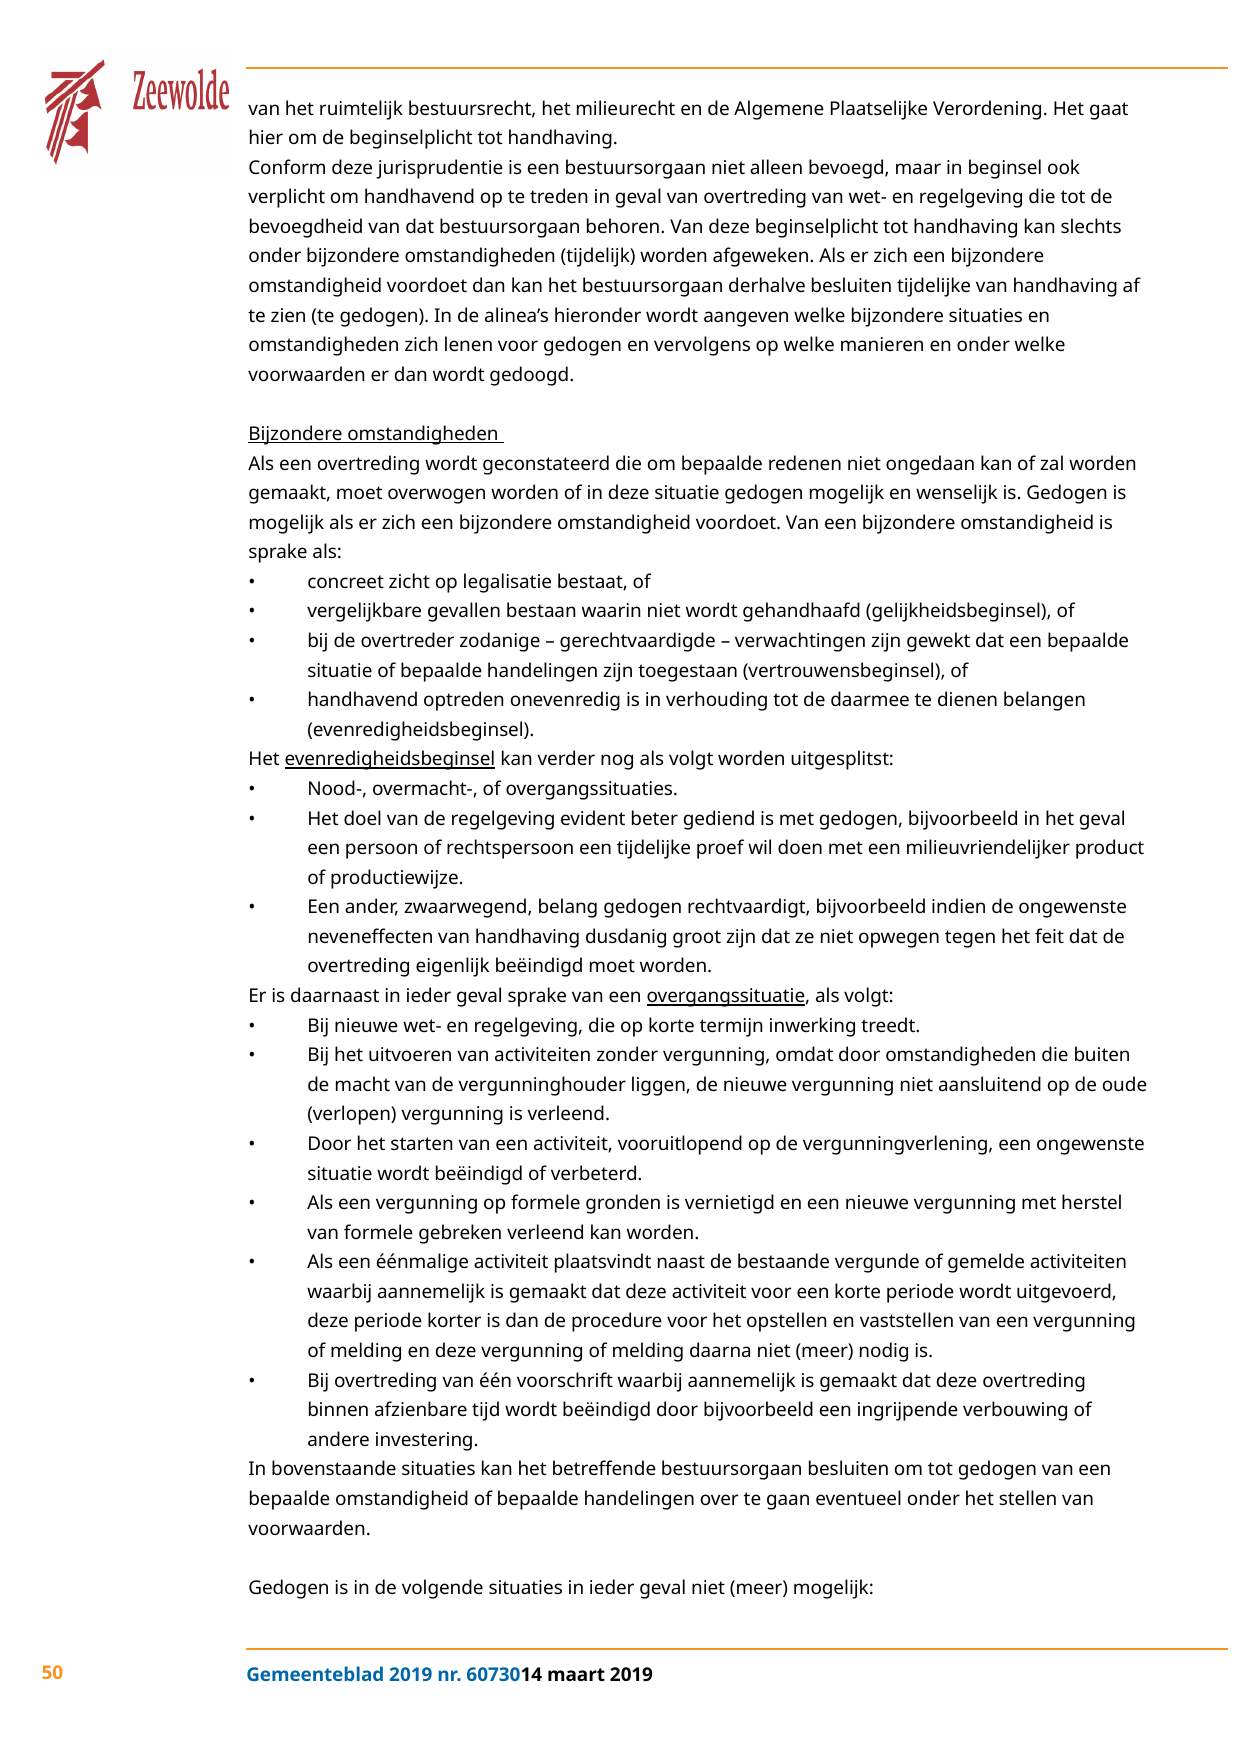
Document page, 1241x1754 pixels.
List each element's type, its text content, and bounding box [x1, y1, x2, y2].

list Als een éénmalige activiteit plaatsvindt naast de bestaande vergunde of gemelde activiteiten waarbij aannemelijk is gemaakt dat deze activiteit voor een korte periode wordt uitgevoerd, deze periode korter is dan de procedure voor het opstellen en vaststellen van een vergunning of melding en deze vergunning of melding daarna niet (meer) nodig is. [248, 1248, 1152, 1363]
list Nood-, overmacht-, of overgangssituaties. [248, 775, 1152, 801]
list bij de overtreder zodanige – gerechtvaardigde – verwachtingen zijn gewekt dat een bepaalde situatie of bepaalde handelingen zijn toegestaan (vertrouwensbeginsel), of [248, 627, 1152, 683]
list handhavend optreden onevenredig is in verhouding tot de daarmee te dienen belangen (evenredigheidsbeginsel). [248, 686, 1152, 742]
text Er is daarnaast in ieder geval sprake van een overgangssituatie, als volgt: [248, 982, 1152, 1008]
list concreet zicht op legalisatie bestaat, of [248, 568, 1152, 594]
list Bij overtreding van één voorschrift waarbij aannemelijk is gemaakt dat deze overtreding binnen afzienbare tijd wordt beëindigd door bijvoorbeeld een ingrijpende verbouwing of andere investering. [248, 1367, 1152, 1452]
list Een ander, zwaarwegend, belang gedogen rechtvaardigt, bijvoorbeeld indien de ongewenste neveneffecten van handhaving dusdanig groot zijn dat ze niet opwegen tegen het feit dat de overtreding eigenlijk beëindigd moet worden. [248, 893, 1152, 978]
text In bovenstaande situaties kan het betreffende bestuursorgaan besluiten om tot gedogen van een bepaalde omstandigheid of bepaalde handelingen over te gaan eventueel onder het stellen van voorwaarden. [248, 1456, 1152, 1541]
text Bijzondere omstandigheden [248, 420, 1152, 446]
list Bij nieuwe wet- en regelgeving, die op korte termijn inwerking treedt. [248, 1012, 1152, 1038]
text Het evenredigheidsbeginsel kan verder nog als volgt worden uitgesplitst: [248, 746, 1152, 771]
picture [41, 47, 231, 172]
text Als een overtreding wordt geconstateerd die om bepaalde redenen niet ongedaan kan of zal worden gemaakt, moet overwogen worden of in deze situatie gedogen mogelijk en wenselijk is. Gedogen is mogelijk als er zich een bijzondere omstandigheid voordoet. Van een bijzondere omstandigheid is sprake als: [248, 450, 1152, 564]
list Het doel van de regelgeving evident beter gediend is met gedogen, bijvoorbeeld in het geval een persoon of rechtspersoon een tijdelijke proef wil doen met een milieuvriendelijker product of productiewijze. [248, 805, 1152, 890]
text van het ruimtelijk bestuursrecht, het milieurecht en de Algemene Plaatselijke Verordening. Het gaat hier om de beginselplicht tot handhaving. [248, 95, 1152, 150]
list Door het starten van een activiteit, vooruitlopend op de vergunningverlening, een ongewenste situatie wordt beëindigd of verbeterd. [248, 1130, 1152, 1186]
text Gedogen is in de volgende situaties in ieder geval niet (meer) mogelijk: [248, 1574, 1152, 1600]
list Bij het uitvoeren van activiteiten zonder vergunning, omdat door omstandigheden die buiten de macht van de vergunninghouder liggen, de nieuwe vergunning niet aansluitend op de oude (verlopen) vergunning is verleend. [248, 1041, 1152, 1126]
list vergelijkbare gevallen bestaan waarin niet wordt gehandhaafd (gelijkheidsbeginsel), of [248, 598, 1152, 623]
text Conform deze jurisprudentie is een bestuursorgaan niet alleen bevoegd, maar in beginsel ook verplicht om handhavend op te treden in geval van overtreding van wet- en regelgeving die tot de bevoegdheid van dat bestuursorgaan behoren. Van deze beginselplicht tot handhaving kan slechts onder bijzondere omstandigheden (tijdelijk) worden afgeweken. Als er zich een bijzondere omstandigheid voordoet dan kan het bestuursorgaan derhalve besluiten tijdelijke van handhaving af te zien (te gedogen). In de alinea’s hieronder wordt aangeven welke bijzondere situaties en omstandigheden zich lenen voor gedogen en vervolgens op welke manieren en onder welke voorwaarden er dan wordt gedoogd. [248, 154, 1152, 387]
list Als een vergunning op formele gronden is vernietigd en een nieuwe vergunning met herstel van formele gebreken verleend kan worden. [248, 1189, 1152, 1245]
